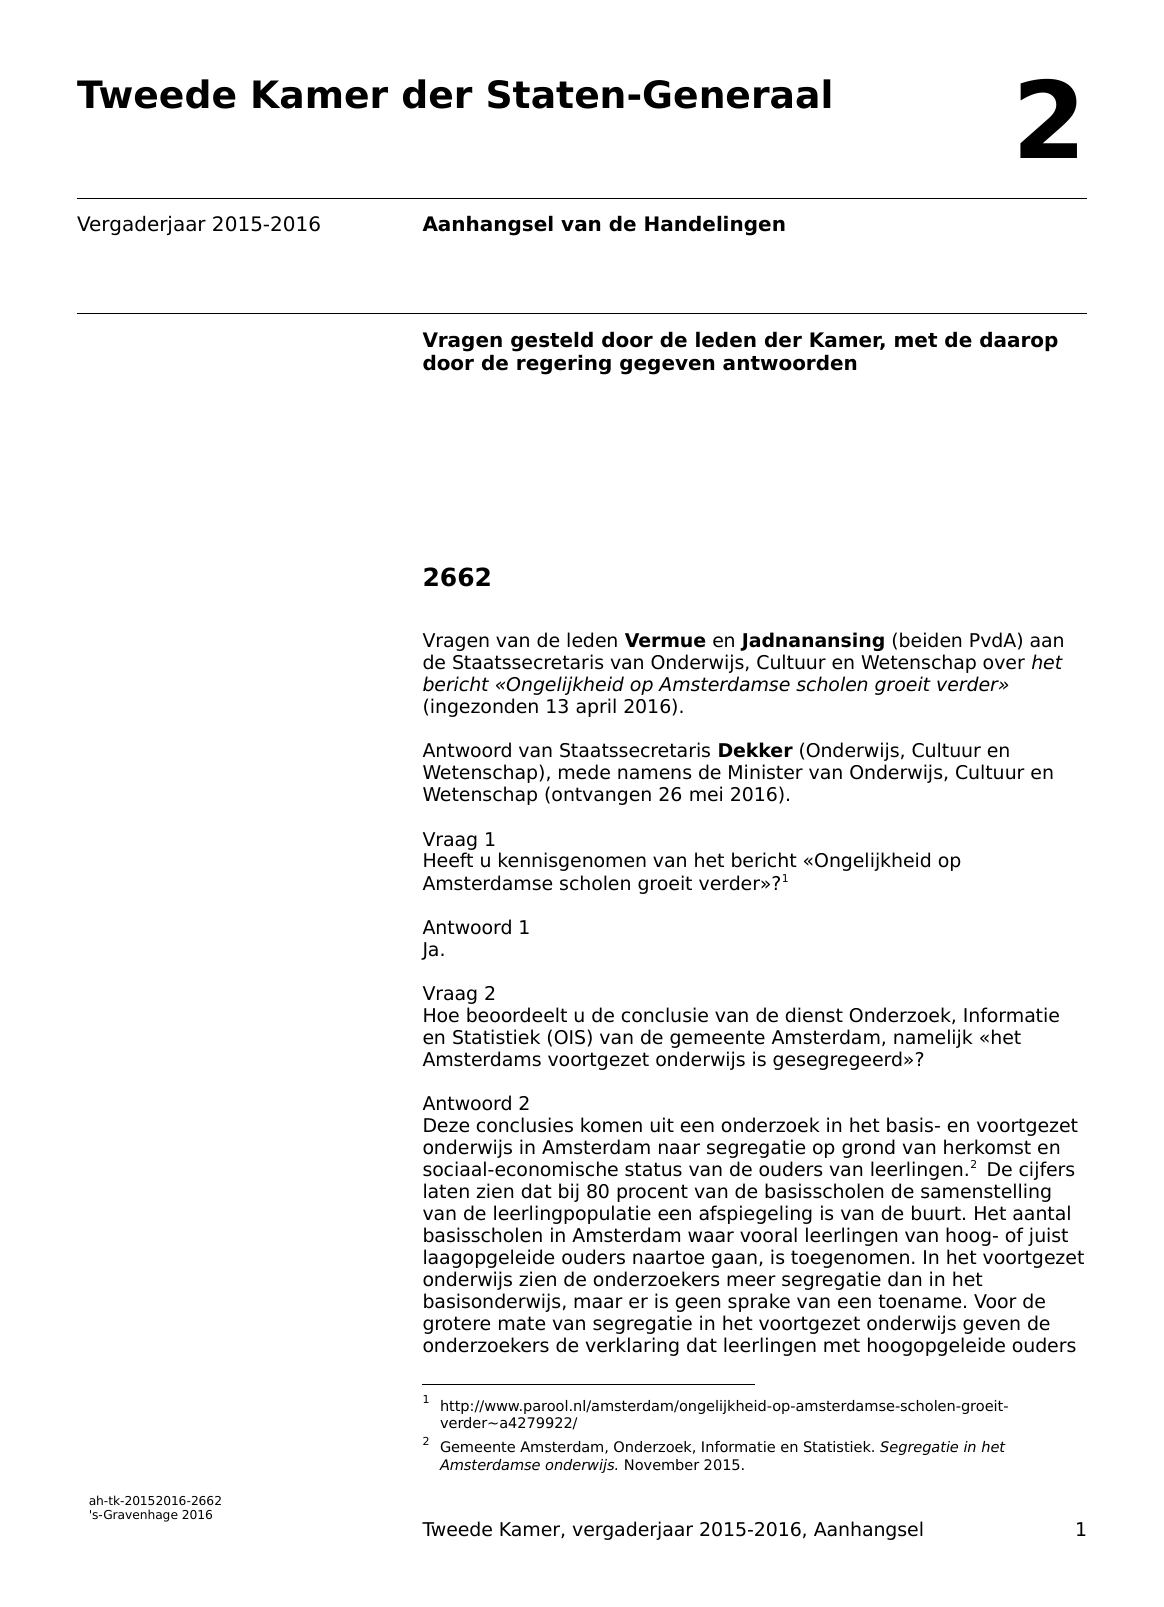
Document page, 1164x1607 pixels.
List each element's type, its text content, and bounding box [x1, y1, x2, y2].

table_cell [77, 314, 422, 375]
text Heeft u kennisgenomen van het bericht «Ongelijkheid op Amsterdamse scholen groeit verder»? [422, 850, 1087, 894]
table_header Tweede Kamer der Staten-Generaal [77, 59, 886, 198]
table_cell Vragen gesteld door de leden der Kamer, met de daarop door de regering gegeven antwoorden [422, 314, 1087, 375]
text Antwoord 1 [422, 917, 1087, 938]
text ah-tk-20152016-2662 [88, 1494, 323, 1508]
text Antwoord van Staatssecretaris Dekker (Onderwijs, Cultuur en Wetenschap), mede namens de Minister van Onderwijs, Cultuur en Wetenschap (ontvangen 26 mei 2016). [422, 740, 1087, 806]
text Antwoord 2 [422, 1093, 1087, 1115]
table_cell Vergaderjaar 2015-2016 [77, 199, 422, 313]
text Vraag 1 [422, 828, 1087, 850]
text http://www.parool.nl/amsterdam/ongelijkheid-op-amsterdamse-scholen-groeit-verder~a4279922/ [422, 1393, 1087, 1432]
table_header 2 [886, 59, 1087, 198]
text Vraag 2 [422, 983, 1087, 1005]
text Vragen van de leden Vermue en Jadnanansing (beiden PvdA) aan de Staatssecretaris van Onderwijs, Cultuur en Wetenschap over het bericht «Ongelijkheid op Amsterdamse scholen groeit verder» (ingezonden 13 april 2016). [422, 630, 1087, 718]
text Hoe beoordeelt u de conclusie van de dienst Onderzoek, Informatie en Statistiek (OIS) van de gemeente Amsterdam, namelijk «het Amsterdams voortgezet onderwijs is gesegregeerd»? [422, 1005, 1087, 1071]
text Deze conclusies komen uit een onderzoek in het basis- en voortgezet onderwijs in Amsterdam naar segregatie op grond van herkomst en sociaal-economische status van de ouders van leerlingen. De cijfers laten zien dat bij 80 procent van de basisscholen de samenstelling van de leerlingpopulatie een afspiegeling is van de buurt. Het aantal basisscholen in Amsterdam waar vooral leerlingen van hoog- of juist laagopgeleide ouders naartoe gaan, is toegenomen. In het voortgezet onderwijs zien de onderzoekers meer segregatie dan in het basisonderwijs, maar er is geen sprake van een toename. Voor de grotere mate van segregatie in het voortgezet onderwijs geven de onderzoekers de verklaring dat leerlingen met hoogopgeleide ouders [422, 1115, 1087, 1357]
text 2662 [422, 563, 1087, 592]
table_cell Aanhangsel van de Handelingen [422, 199, 1087, 313]
text Gemeente Amsterdam, Onderzoek, Informatie en Statistiek. Segregatie in het Amsterdamse onderwijs. November 2015. [422, 1435, 1087, 1474]
text 's-Gravenhage 2016 [88, 1508, 323, 1522]
text Ja. [422, 938, 1087, 961]
